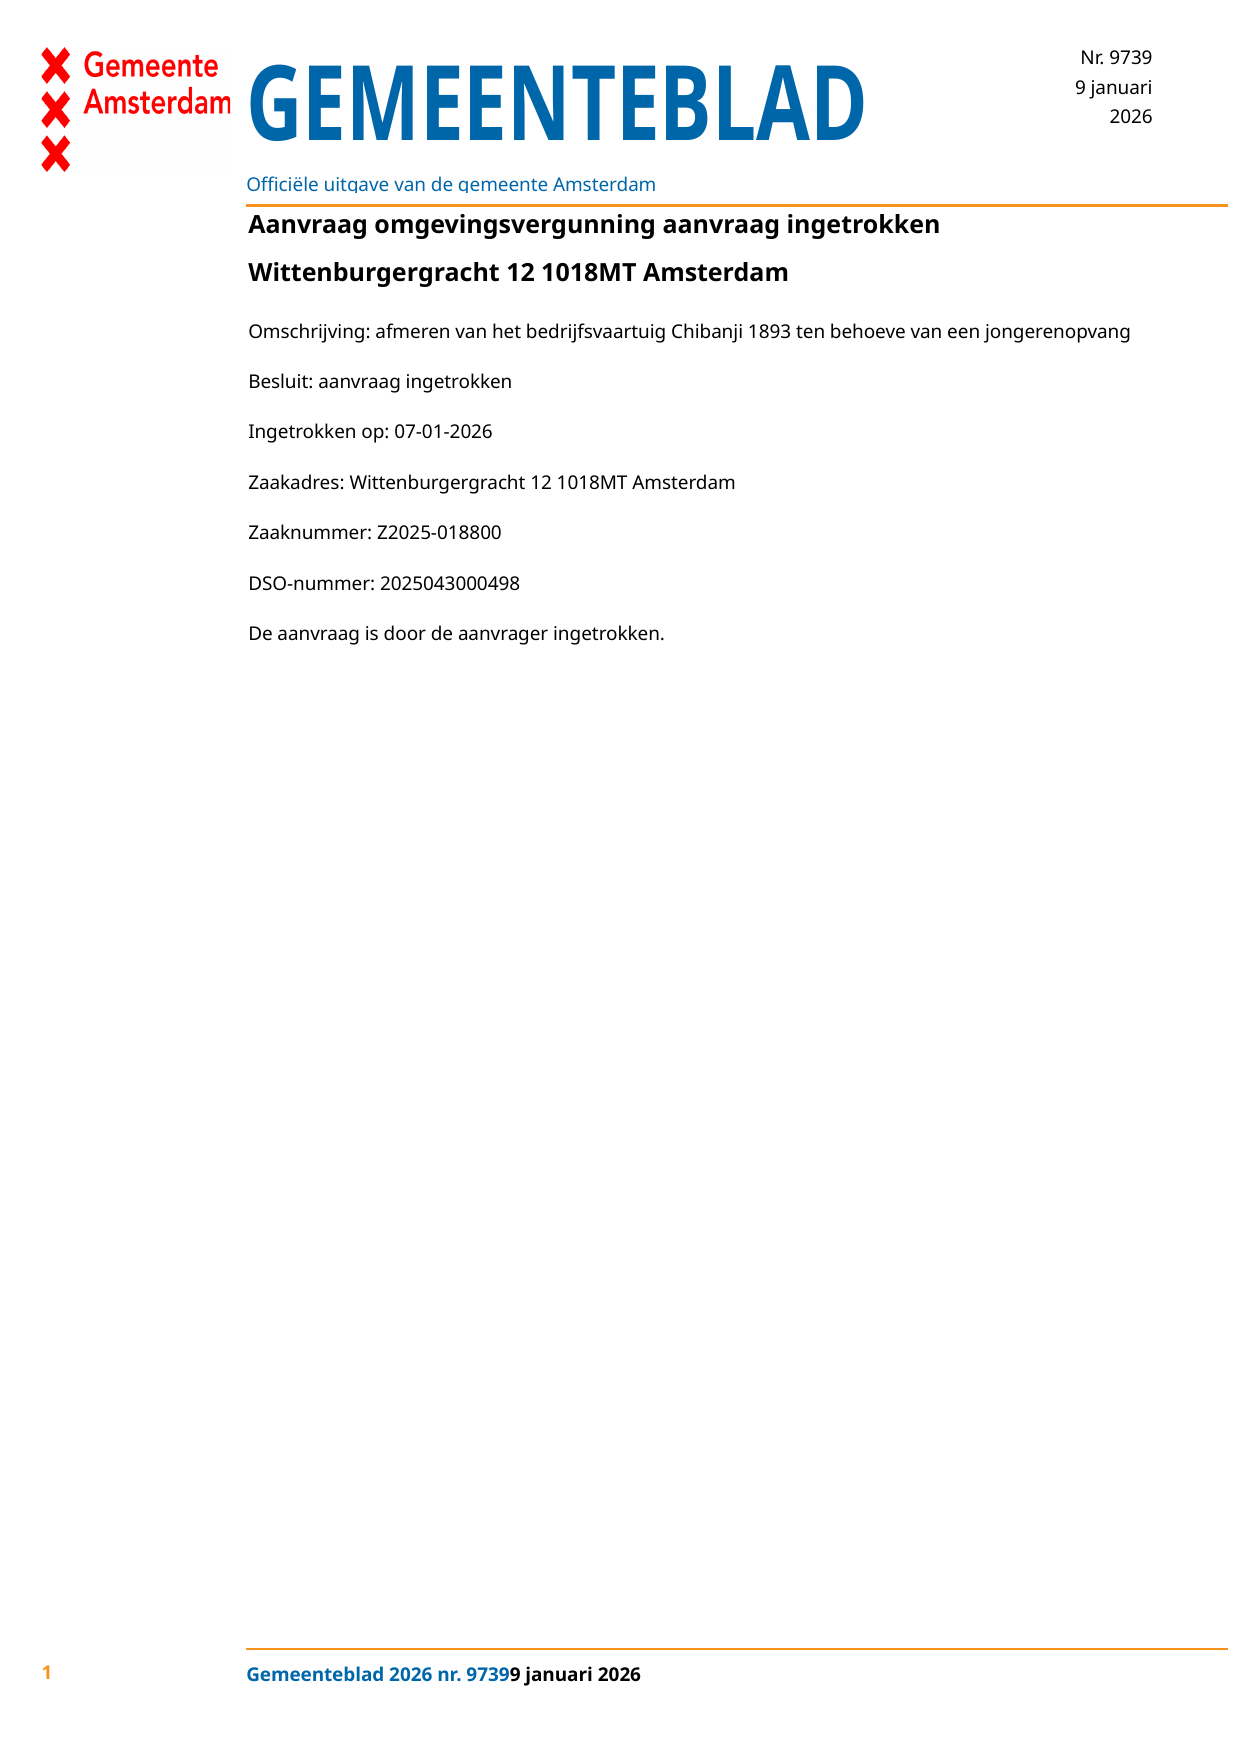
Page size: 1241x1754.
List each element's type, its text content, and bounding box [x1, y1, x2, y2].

text DSO-nummer: 2025043000498 [248, 570, 1152, 596]
text Besluit: aanvraag ingetrokken [248, 368, 1152, 394]
text Zaakadres: Wittenburgergracht 12 1018MT Amsterdam [248, 469, 1152, 495]
text Ingetrokken op: 07-01-2026 [248, 419, 1152, 444]
picture [41, 47, 231, 172]
text De aanvraag is door de aanvrager ingetrokken. [248, 620, 1152, 646]
text Zaaknummer: Z2025-018800 [248, 519, 1152, 545]
text Omschrijving: afmeren van het bedrijfsvaartuig Chibanji 1893 ten behoeve van een jongerenopvang [248, 318, 1152, 344]
text Aanvraag omgevingsvergunning aanvraag ingetrokken Wittenburgergracht 12 1018MT Amsterdam [248, 207, 1152, 288]
